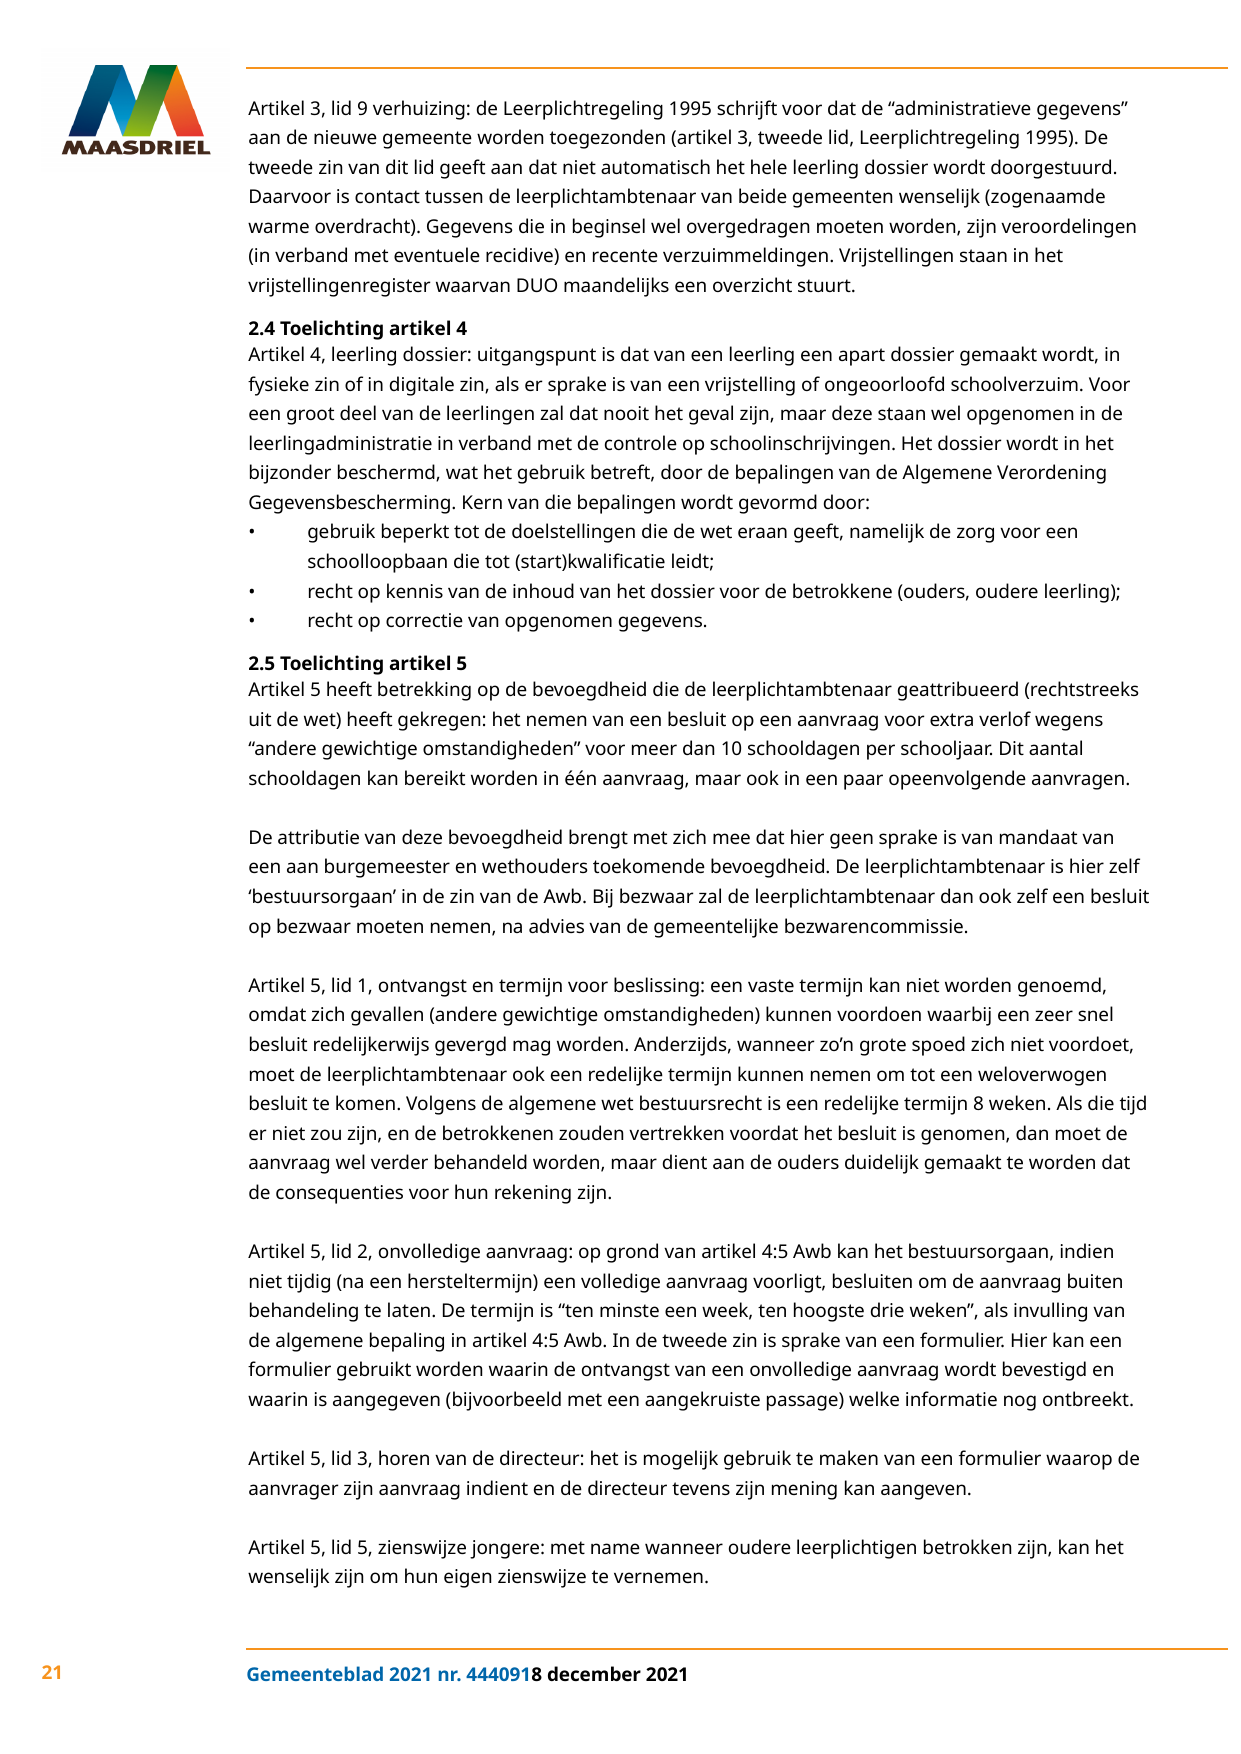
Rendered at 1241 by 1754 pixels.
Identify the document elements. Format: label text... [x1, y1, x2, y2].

picture [41, 47, 231, 172]
list recht op kennis van de inhoud van het dossier voor de betrokkene (ouders, oudere leerling); [248, 578, 1152, 603]
text 2.4 Toelichting artikel 4 [248, 315, 1152, 341]
text Artikel 4, leerling dossier: uitgangspunt is dat van een leerling een apart dossier gemaakt wordt, in fysieke zin of in digitale zin, als er sprake is van een vrijstelling of ongeoorloofd schoolverzuim. Voor een groot deel van de leerlingen zal dat nooit het geval zijn, maar deze staan wel opgenomen in de leerlingadministratie in verband met de controle op schoolinschrijvingen. Het dossier wordt in het bijzonder beschermd, wat het gebruik betreft, door de bepalingen van de Algemene Verordening Gegevensbescherming. Kern van die bepalingen wordt gevormd door: [248, 341, 1152, 515]
text Artikel 5, lid 1, ontvangst en termijn voor beslissing: een vaste termijn kan niet worden genoemd, omdat zich gevallen (andere gewichtige omstandigheden) kunnen voordoen waarbij een zeer snel besluit redelijkerwijs gevergd mag worden. Anderzijds, wanneer zo’n grote spoed zich niet voordoet, moet de leerplichtambtenaar ook een redelijke termijn kunnen nemen om tot een weloverwogen besluit te komen. Volgens de algemene wet bestuursrecht is een redelijke termijn 8 weken. Als die tijd er niet zou zijn, en de betrokkenen zouden vertrekken voordat het besluit is genomen, dan moet de aanvraag wel verder behandeld worden, maar dient aan de ouders duidelijk gemaakt te worden dat de consequenties voor hun rekening zijn. [248, 972, 1152, 1205]
text Artikel 5, lid 3, horen van de directeur: het is mogelijk gebruik te maken van een formulier waarop de aanvrager zijn aanvraag indient en de directeur tevens zijn mening kan aangeven. [248, 1445, 1152, 1501]
text Artikel 5, lid 2, onvolledige aanvraag: op grond van artikel 4:5 Awb kan het bestuursorgaan, indien niet tijdig (na een hersteltermijn) een volledige aanvraag voorligt, besluiten om de aanvraag buiten behandeling te laten. De termijn is “ten minste een week, ten hoogste drie weken”, als invulling van de algemene bepaling in artikel 4:5 Awb. In de tweede zin is sprake van een formulier. Hier kan een formulier gebruikt worden waarin de ontvangst van een onvolledige aanvraag wordt bevestigd en waarin is aangegeven (bijvoorbeeld met een aangekruiste passage) welke informatie nog ontbreekt. [248, 1238, 1152, 1412]
list recht op correctie van opgenomen gegevens. [248, 607, 1152, 633]
text Artikel 3, lid 9 verhuizing: de Leerplichtregeling 1995 schrijft voor dat de “administratieve gegevens” aan de nieuwe gemeente worden toegezonden (artikel 3, tweede lid, Leerplichtregeling 1995). De tweede zin van dit lid geeft aan dat niet automatisch het hele leerling dossier wordt doorgestuurd. Daarvoor is contact tussen de leerplichtambtenaar van beide gemeenten wenselijk (zogenaamde warme overdracht). Gegevens die in beginsel wel overgedragen moeten worden, zijn veroordelingen (in verband met eventuele recidive) en recente verzuimmeldingen. Vrijstellingen staan in het vrijstellingenregister waarvan DUO maandelijks een overzicht stuurt. [248, 95, 1152, 298]
text Artikel 5 heeft betrekking op de bevoegdheid die de leerplichtambtenaar geattribueerd (rechtstreeks uit de wet) heeft gekregen: het nemen van een besluit op een aanvraag voor extra verlof wegens “andere gewichtige omstandigheden” voor meer dan 10 schooldagen per schooljaar. Dit aantal schooldagen kan bereikt worden in één aanvraag, maar ook in een paar opeenvolgende aanvragen. [248, 676, 1152, 791]
text 2.5 Toelichting artikel 5 [248, 651, 1152, 676]
text Artikel 5, lid 5, zienswijze jongere: met name wanneer oudere leerplichtigen betrokken zijn, kan het wenselijk zijn om hun eigen zienswijze te vernemen. [248, 1534, 1152, 1589]
text De attributie van deze bevoegdheid brengt met zich mee dat hier geen sprake is van mandaat van een aan burgemeester en wethouders toekomende bevoegdheid. De leerplichtambtenaar is hier zelf ‘bestuursorgaan’ in de zin van de Awb. Bij bezwaar zal de leerplichtambtenaar dan ook zelf een besluit op bezwaar moeten nemen, na advies van de gemeentelijke bezwarencommissie. [248, 824, 1152, 939]
list gebruik beperkt tot de doelstellingen die de wet eraan geeft, namelijk de zorg voor een schoolloopbaan die tot (start)kwalificatie leidt; [248, 519, 1152, 574]
